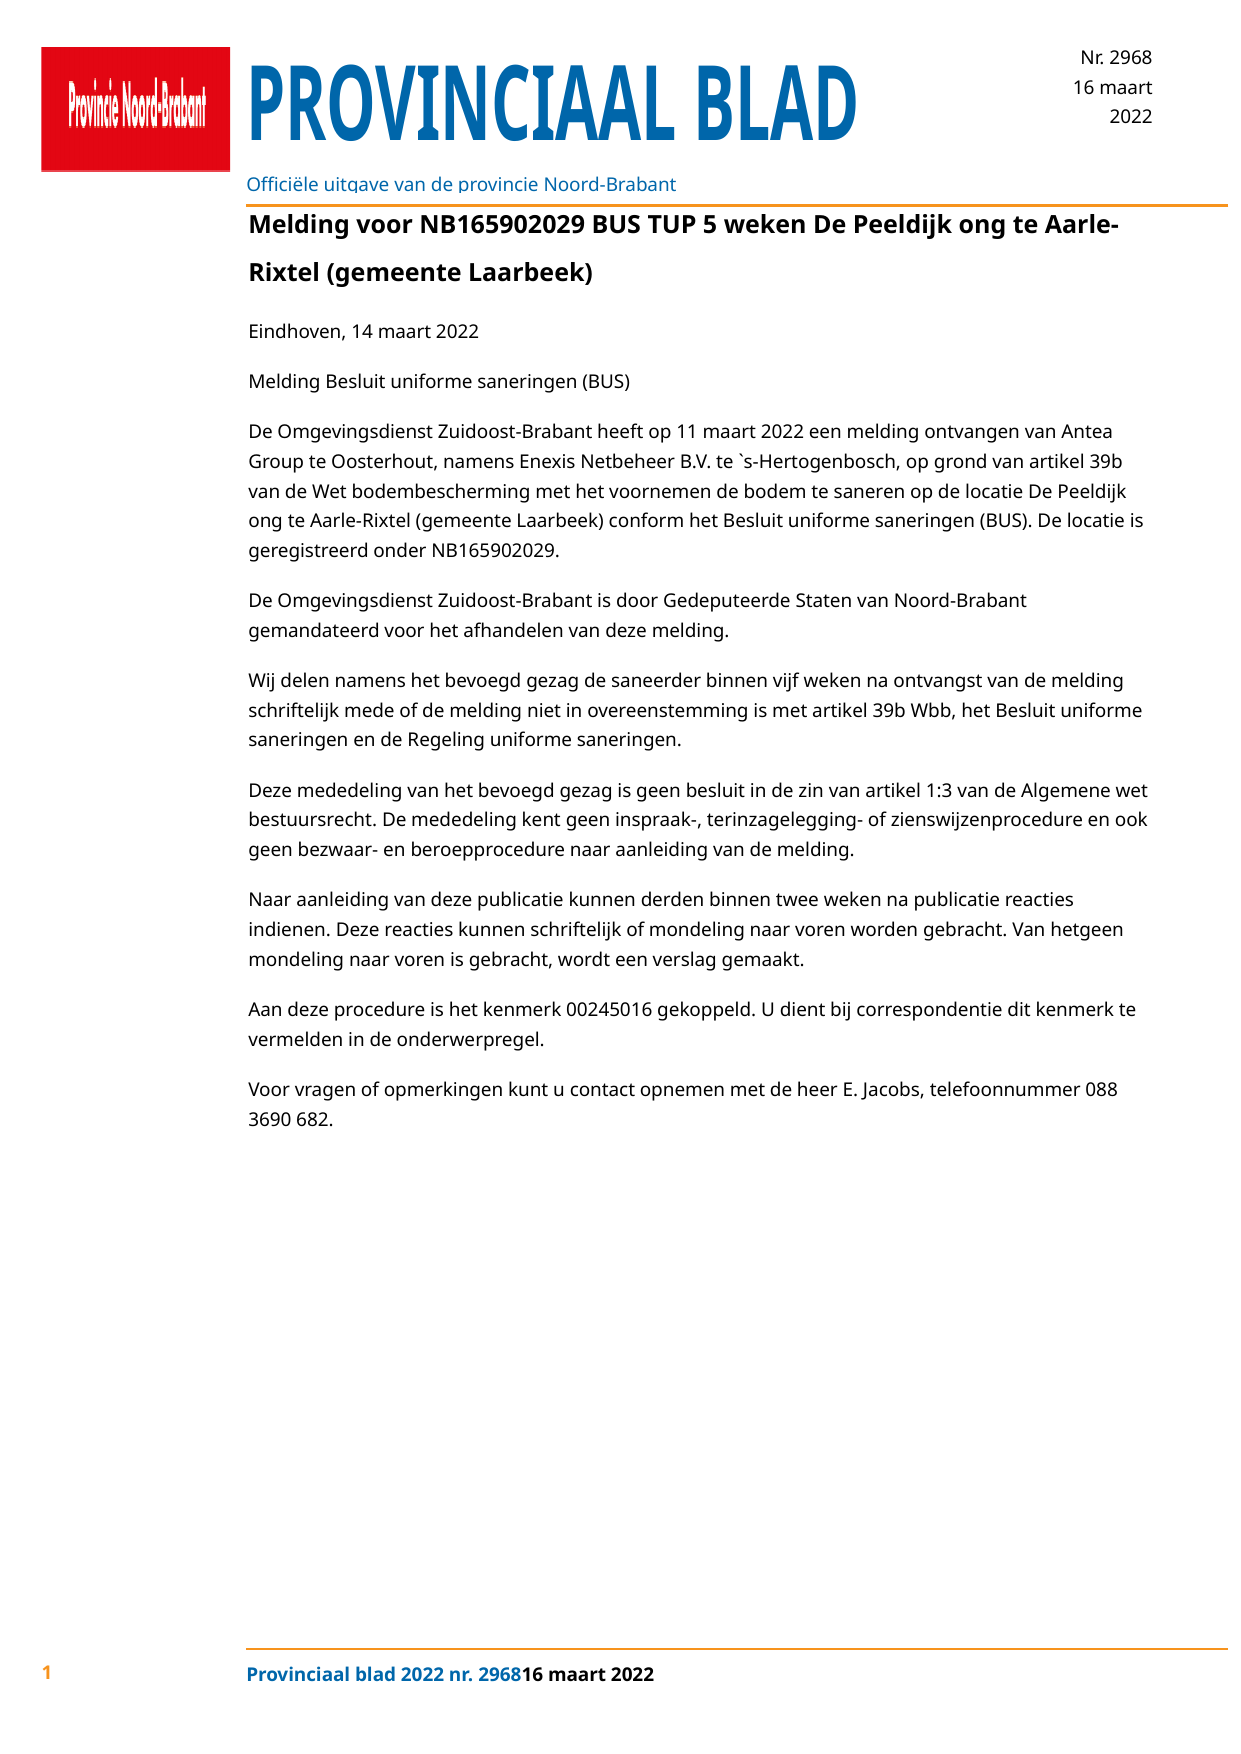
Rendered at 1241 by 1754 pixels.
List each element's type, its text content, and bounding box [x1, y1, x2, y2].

text De Omgevingsdienst Zuidoost-Brabant heeft op 11 maart 2022 een melding ontvangen van Antea Group te Oosterhout, namens Enexis Netbeheer B.V. te `s-Hertogenbosch, op grond van artikel 39b van de Wet bodembescherming met het voornemen de bodem te saneren op de locatie De Peeldijk ong te Aarle-Rixtel (gemeente Laarbeek) conform het Besluit uniforme saneringen (BUS). De locatie is geregistreerd onder NB165902029. [248, 419, 1152, 563]
text Melding Besluit uniforme saneringen (BUS) [248, 368, 1152, 394]
text Voor vragen of opmerkingen kunt u contact opnemen met de heer E. Jacobs, telefoonnummer 088 3690 682. [248, 1076, 1152, 1132]
picture [41, 47, 231, 172]
text Deze mededeling van het bevoegd gezag is geen besluit in de zin van artikel 1:3 van de Algemene wet bestuursrecht. De mededeling kent geen inspraak-, terinzagelegging- of zienswijzenprocedure en ook geen bezwaar- en beroepprocedure naar aanleiding van de melding. [248, 777, 1152, 862]
text Eindhoven, 14 maart 2022 [248, 318, 1152, 344]
text Naar aanleiding van deze publicatie kunnen derden binnen twee weken na publicatie reacties indienen. Deze reacties kunnen schriftelijk of mondeling naar voren worden gebracht. Van hetgeen mondeling naar voren is gebracht, wordt een verslag gemaakt. [248, 887, 1152, 972]
text Wij delen namens het bevoegd gezag de saneerder binnen vijf weken na ontvangst van de melding schriftelijk mede of de melding niet in overeenstemming is met artikel 39b Wbb, het Besluit uniforme saneringen en de Regeling uniforme saneringen. [248, 667, 1152, 752]
text Aan deze procedure is het kenmerk 00245016 gekoppeld. U dient bij correspondentie dit kenmerk te vermelden in de onderwerpregel. [248, 996, 1152, 1052]
text De Omgevingsdienst Zuidoost-Brabant is door Gedeputeerde Staten van Noord-Brabant gemandateerd voor het afhandelen van deze melding. [248, 587, 1152, 643]
text Melding voor NB165902029 BUS TUP 5 weken De Peeldijk ong te Aarle-Rixtel (gemeente Laarbeek) [248, 207, 1152, 288]
